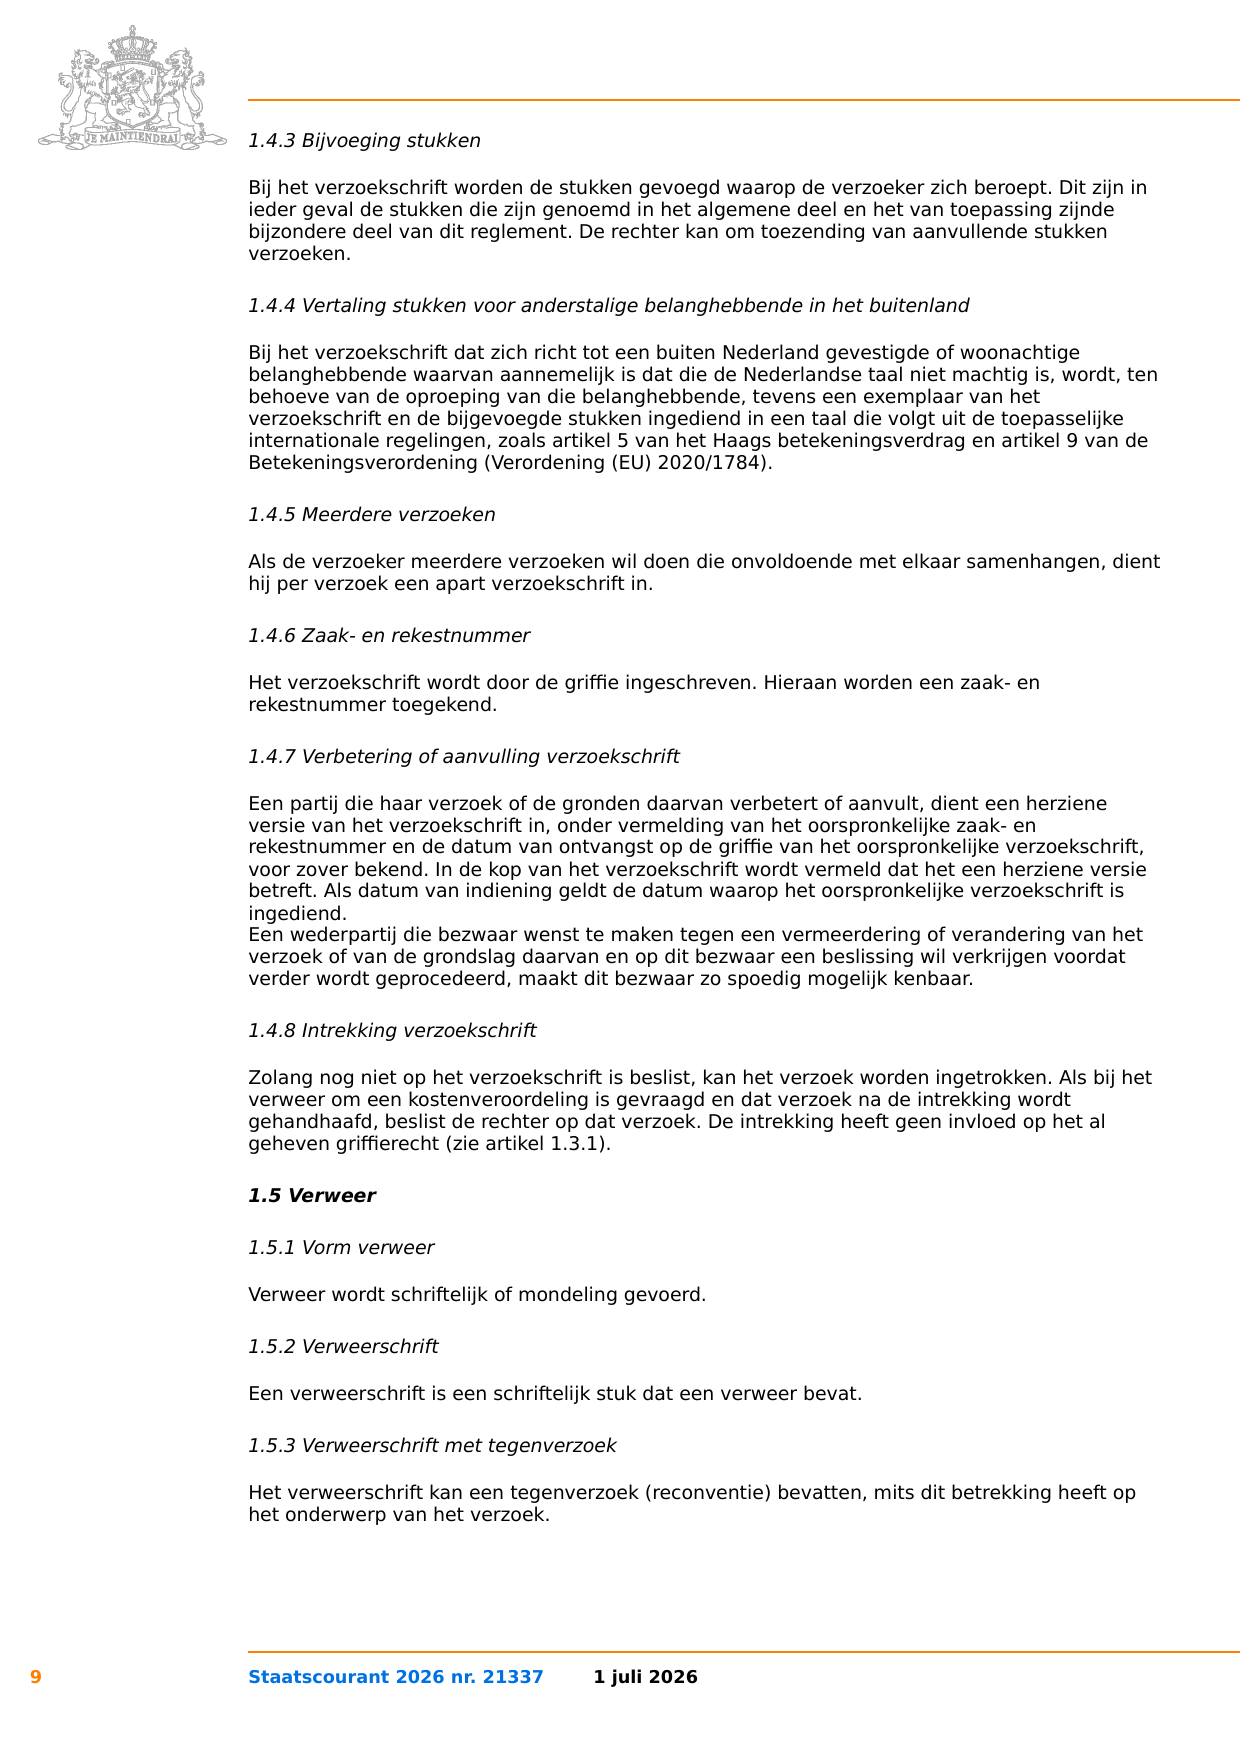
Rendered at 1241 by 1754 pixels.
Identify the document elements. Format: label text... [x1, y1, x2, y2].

text Een verweerschrift is een schriftelijk stuk dat een verweer bevat. [248, 1383, 1163, 1405]
subtitle 1.4.7 Verbetering of aanvulling verzoekschrift [248, 746, 1163, 767]
subtitle 1.5 Verweer [248, 1185, 1163, 1207]
subtitle 1.5.3 Verweerschrift met tegenverzoek [248, 1435, 1163, 1457]
subtitle 1.4.5 Meerdere verzoeken [248, 504, 1163, 526]
text Een wederpartij die bezwaar wenst te maken tegen een vermeerdering of verandering van het verzoek of van de grondslag daarvan en op dit bezwaar een beslissing wil verkrijgen voordat verder wordt geprocedeerd, maakt dit bezwaar zo spoedig mogelijk kenbaar. [248, 924, 1163, 990]
text Het verzoekschrift wordt door de griffie ingeschreven. Hieraan worden een zaak- en rekestnummer toegekend. [248, 672, 1163, 716]
subtitle 1.5.2 Verweerschrift [248, 1336, 1163, 1358]
text Zolang nog niet op het verzoekschrift is beslist, kan het verzoek worden ingetrokken. Als bij het verweer om een kostenveroordeling is gevraagd en dat verzoek na de intrekking wordt gehandhaafd, beslist de rechter op dat verzoek. De intrekking heeft geen invloed op het al geheven griffierecht (zie artikel 1.3.1). [248, 1067, 1163, 1155]
subtitle 1.5.1 Vorm verweer [248, 1237, 1163, 1259]
picture [38, 25, 227, 150]
subtitle 1.4.8 Intrekking verzoekschrift [248, 1020, 1163, 1042]
subtitle 1.4.6 Zaak- en rekestnummer [248, 624, 1163, 647]
text Verweer wordt schriftelijk of mondeling gevoerd. [248, 1284, 1163, 1306]
text Als de verzoeker meerdere verzoeken wil doen die onvoldoende met elkaar samenhangen, dient hij per verzoek een apart verzoekschrift in. [248, 551, 1163, 594]
subtitle 1.4.4 Vertaling stukken voor anderstalige belanghebbende in het buitenland [248, 295, 1163, 317]
text Bij het verzoekschrift dat zich richt tot een buiten Nederland gevestigde of woonachtige belanghebbende waarvan aannemelijk is dat die de Nederlandse taal niet machtig is, wordt, ten behoeve van de oproeping van die belanghebbende, tevens een exemplaar van het verzoekschrift en de bijgevoegde stukken ingediend in een taal die volgt uit de toepasselijke internationale regelingen, zoals artikel 5 van het Haags betekeningsverdrag en artikel 9 van de Betekeningsverordening (Verordening (EU) 2020/1784). [248, 342, 1163, 474]
text Het verweerschrift kan een tegenverzoek (reconventie) bevatten, mits dit betrekking heeft op het onderwerp van het verzoek. [248, 1482, 1163, 1526]
text Bij het verzoekschrift worden de stukken gevoegd waarop de verzoeker zich beroept. Dit zijn in ieder geval de stukken die zijn genoemd in het algemene deel en het van toepassing zijnde bijzondere deel van dit reglement. De rechter kan om toezending van aanvullende stukken verzoeken. [248, 177, 1163, 265]
subtitle 1.4.3 Bijvoeging stukken [248, 130, 1163, 152]
text Een partij die haar verzoek of de gronden daarvan verbetert of aanvult, dient een herziene versie van het verzoekschrift in, onder vermelding van het oorspronkelijke zaak- en rekestnummer en de datum van ontvangst op de griffie van het oorspronkelijke verzoekschrift, voor zover bekend. In de kop van het verzoekschrift wordt vermeld dat het een herziene versie betreft. Als datum van indiening geldt de datum waarop het oorspronkelijke verzoekschrift is ingediend. [248, 792, 1163, 924]
